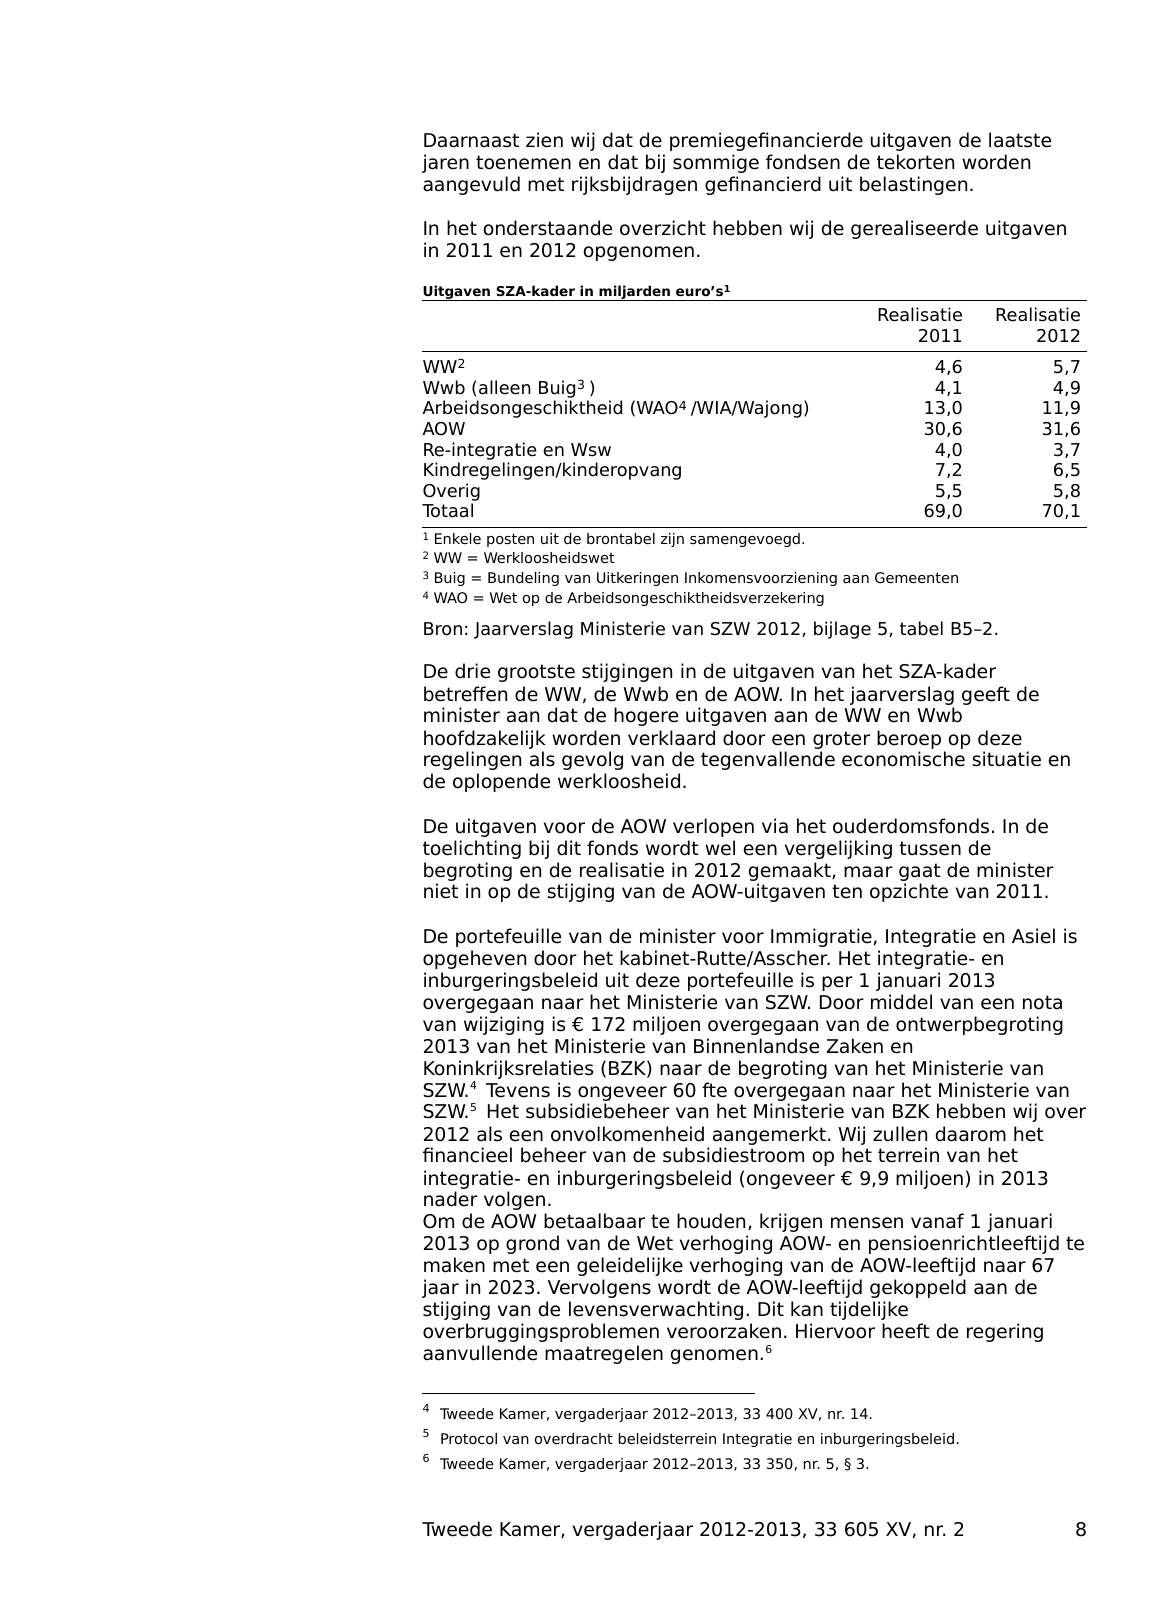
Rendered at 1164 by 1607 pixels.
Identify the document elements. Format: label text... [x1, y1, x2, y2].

text De drie grootste stijgingen in de uitgaven van het SZA-kader betreffen de WW, de Wwb en de AOW. In het jaarverslag geeft de minister aan dat de hogere uitgaven aan de WW en Wwb hoofdzakelijk worden verklaard door een groter beroep op deze regelingen als gevolg van de tegenvallende economische situatie en de oplopende werkloosheid. [422, 661, 1087, 793]
table_cell Overig [422, 481, 850, 501]
table_cell Re-integratie en Wsw [422, 440, 850, 460]
table_cell 4,6 [850, 352, 968, 378]
table_cell 3,7 [969, 440, 1087, 460]
table_header Uitgaven SZA-kader in miljarden euro’s1 [422, 284, 1087, 299]
table_cell 69,0 [850, 501, 968, 527]
table_cell Realisatie 2011 [850, 301, 968, 351]
table_cell 30,6 [850, 419, 968, 439]
text In het onderstaande overzicht hebben wij de gerealiseerde uitgaven in 2011 en 2012 opgenomen. [422, 218, 1087, 262]
table_cell 70,1 [969, 501, 1087, 527]
text Tweede Kamer, vergaderjaar 2012–2013, 33 400 XV, nr. 14. [422, 1402, 1087, 1424]
text Om de AOW betaalbaar te houden, krijgen mensen vanaf 1 januari 2013 op grond van de Wet verhoging AOW- en pensioenrichtleeftijd te maken met een geleidelijke verhoging van de AOW-leeftijd naar 67 jaar in 2023. Vervolgens wordt de AOW-leeftijd gekoppeld aan de stijging van de levensverwachting. Dit kan tijdelijke overbruggingsproblemen veroorzaken. Hiervoor heeft de regering aanvullende maatregelen genomen. [422, 1211, 1087, 1365]
table_cell 5,7 [969, 352, 1087, 378]
table_cell [422, 301, 850, 351]
table_cell 11,9 [969, 398, 1087, 419]
text Protocol van overdracht beleidsterrein Integratie en inburgeringsbeleid. [422, 1427, 1087, 1449]
table_cell Realisatie 2012 [969, 301, 1087, 351]
table_cell 31,6 [969, 419, 1087, 439]
table_cell 13,0 [850, 398, 968, 419]
table_cell AOW [422, 419, 850, 439]
table_cell Wwb (alleen Buig3) [422, 378, 850, 398]
table_cell Kindregelingen/kinderopvang [422, 460, 850, 481]
text De portefeuille van de minister voor Immigratie, Integratie en Asiel is opgeheven door het kabinet-Rutte/Asscher. Het integratie- en inburgeringsbeleid uit deze portefeuille is per 1 januari 2013 overgegaan naar het Ministerie van SZW. Door middel van een nota van wijziging is € 172 miljoen overgegaan van de ontwerpbegroting 2013 van het Ministerie van Binnenlandse Zaken en Koninkrijksrelaties (BZK) naar de begroting van het Ministerie van SZW. Tevens is ongeveer 60 fte overgegaan naar het Ministerie van SZW. Het subsidiebeheer van het Ministerie van BZK hebben wij over 2012 als een onvolkomenheid aangemerkt. Wij zullen daarom het financieel beheer van de subsidiestroom op het terrein van het integratie- en inburgeringsbeleid (ongeveer € 9,9 miljoen) in 2013 nader volgen. [422, 926, 1087, 1211]
table_cell 5,8 [969, 481, 1087, 501]
text Tweede Kamer, vergaderjaar 2012–2013, 33 350, nr. 5, § 3. [422, 1452, 1087, 1474]
table_cell 4,9 [969, 378, 1087, 398]
text Daarnaast zien wij dat de premiegefinancierde uitgaven de laatste jaren toenemen en dat bij sommige fondsen de tekorten worden aangevuld met rijksbijdragen gefinancierd uit belastingen. [422, 130, 1087, 196]
text De uitgaven voor de AOW verlopen via het ouderdomsfonds. In de toelichting bij dit fonds wordt wel een vergelijking tussen de begroting en de realisatie in 2012 gemaakt, maar gaat de minister niet in op de stijging van de AOW-uitgaven ten opzichte van 2011. [422, 816, 1087, 903]
table_cell 1 Enkele posten uit de brontabel zijn samengevoegd. 2 WW = Werkloosheidswet 3 Buig = Bundeling van Uitkeringen Inkomensvoorziening aan Gemeenten 4 WAO = Wet op de Arbeidsongeschiktheidsverzekering Bron: Jaarverslag Ministerie van SZW 2012, bijlage 5, tabel B5–2. [422, 528, 1087, 639]
table_cell 4,1 [850, 378, 968, 398]
table_cell 7,2 [850, 460, 968, 481]
table_cell WW2 [422, 352, 850, 378]
table_cell Arbeidsongeschiktheid (WAO4/WIA/Wajong) [422, 398, 850, 419]
table_cell Totaal [422, 501, 850, 527]
table_cell 4,0 [850, 440, 968, 460]
table_cell 5,5 [850, 481, 968, 501]
table_cell 6,5 [969, 460, 1087, 481]
